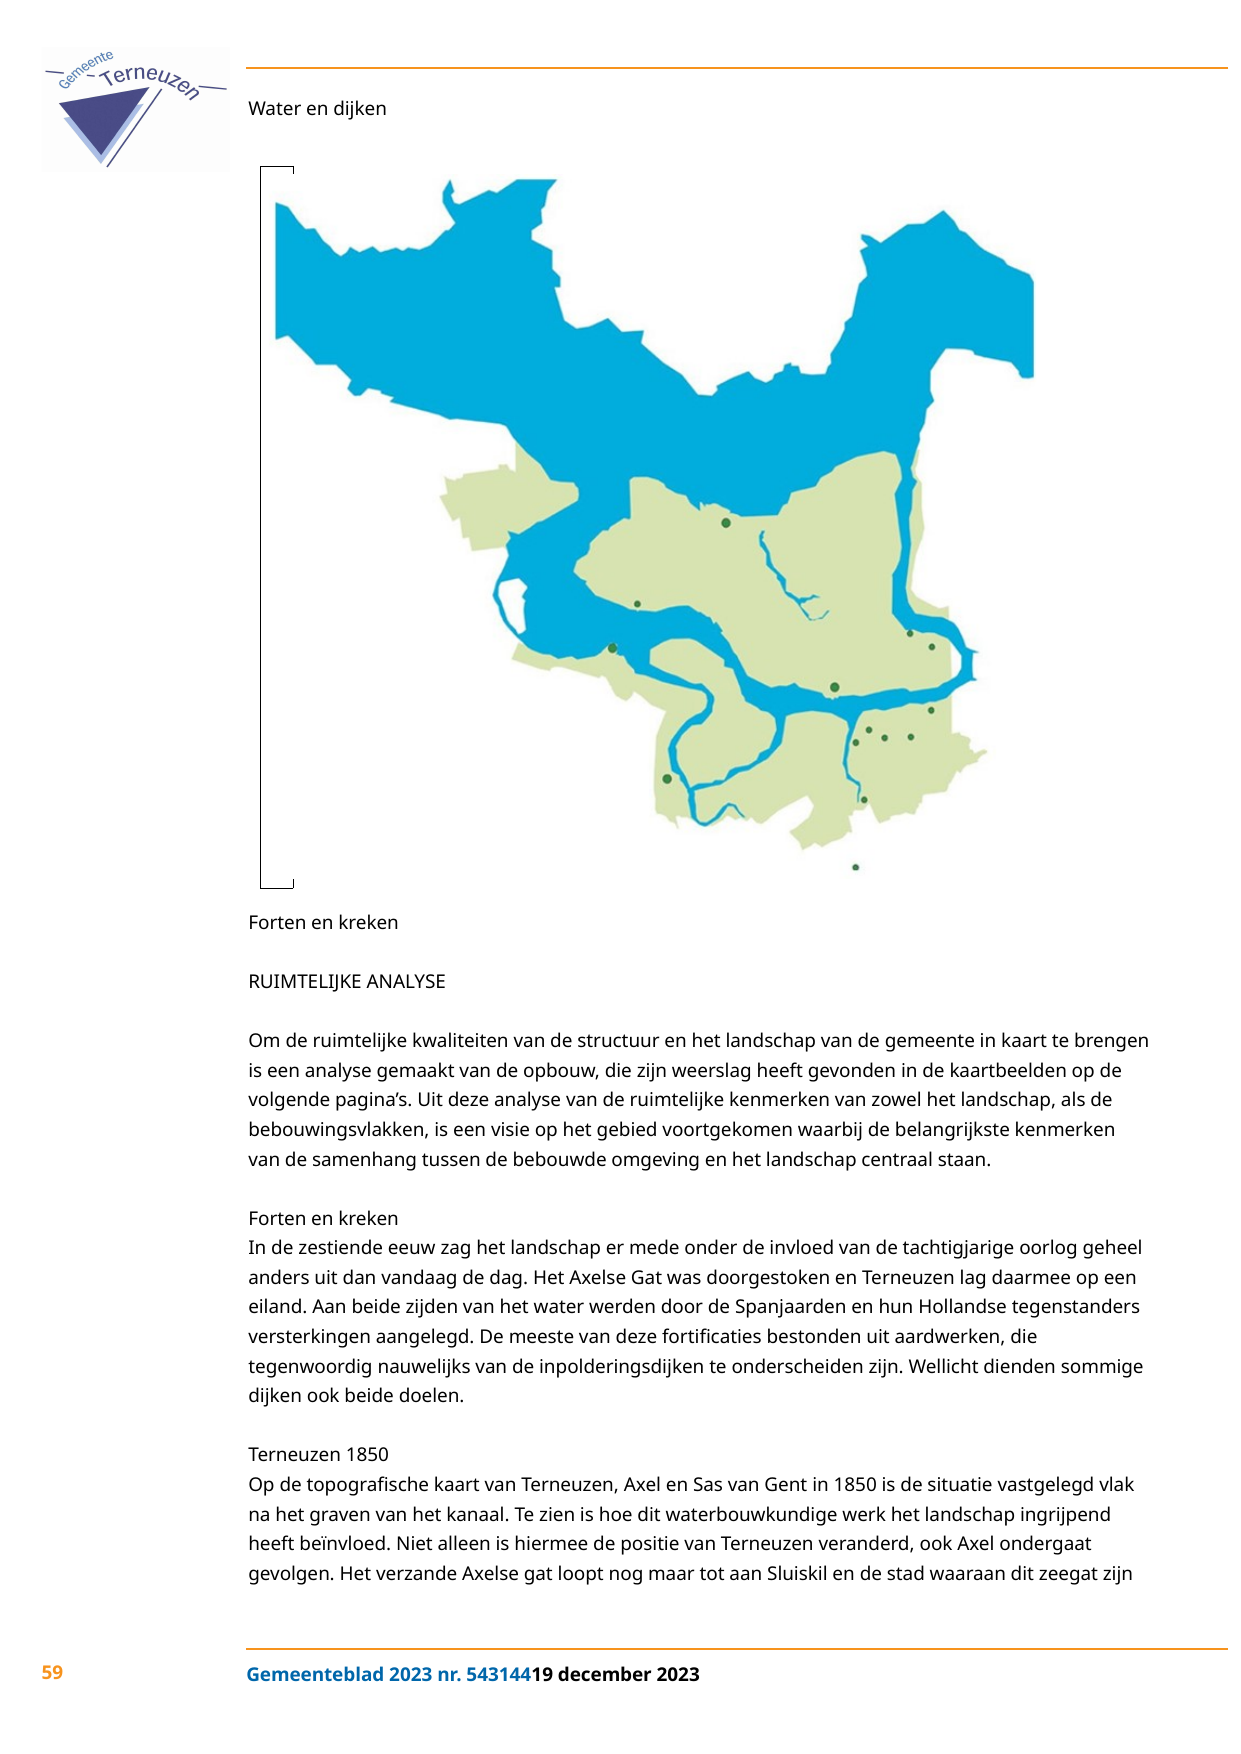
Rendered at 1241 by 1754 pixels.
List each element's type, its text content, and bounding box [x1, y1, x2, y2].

text Terneuzen 1850 [248, 1442, 1152, 1467]
text RUIMTELIJKE ANALYSE [248, 968, 1152, 994]
picture [268, 174, 1037, 879]
text Water en dijken [248, 95, 1152, 121]
text Forten en kreken [248, 1205, 1152, 1231]
text Om de ruimtelijke kwaliteiten van de structuur en het landschap van de gemeente in kaart te brengen is een analyse gemaakt van de opbouw, die zijn weerslag heeft gevonden in de kaartbeelden op de volgende pagina’s. Uit deze analyse van de ruimtelijke kenmerken van zowel het landschap, als de bebouwingsvlakken, is een visie op het gebied voortgekomen waarbij de belangrijkste kenmerken van de samenhang tussen de bebouwde omgeving en het landschap centraal staan. [248, 1027, 1152, 1171]
text Op de topografische kaart van Terneuzen, Axel en Sas van Gent in 1850 is de situatie vastgelegd vlak na het graven van het kanaal. Te zien is hoe dit waterbouwkundige werk het landschap ingrijpend heeft beïnvloed. Niet alleen is hiermee de positie van Terneuzen veranderd, ook Axel ondergaat gevolgen. Het verzande Axelse gat loopt nog maar tot aan Sluiskil en de stad waaraan dit zeegat zijn [248, 1471, 1152, 1586]
text Forten en kreken [248, 909, 1152, 935]
text In de zestiende eeuw zag het landschap er mede onder de invloed van de tachtigjarige oorlog geheel anders uit dan vandaag de dag. Het Axelse Gat was doorgestoken en Terneuzen lag daarmee op een eiland. Aan beide zijden van het water werden door de Spanjaarden en hun Hollandse tegenstanders versterkingen aangelegd. De meeste van deze fortificaties bestonden uit aardwerken, die tegenwoordig nauwelijks van de inpolderingsdijken te onderscheiden zijn. Wellicht dienden sommige dijken ook beide doelen. [248, 1234, 1152, 1408]
picture [41, 47, 231, 172]
